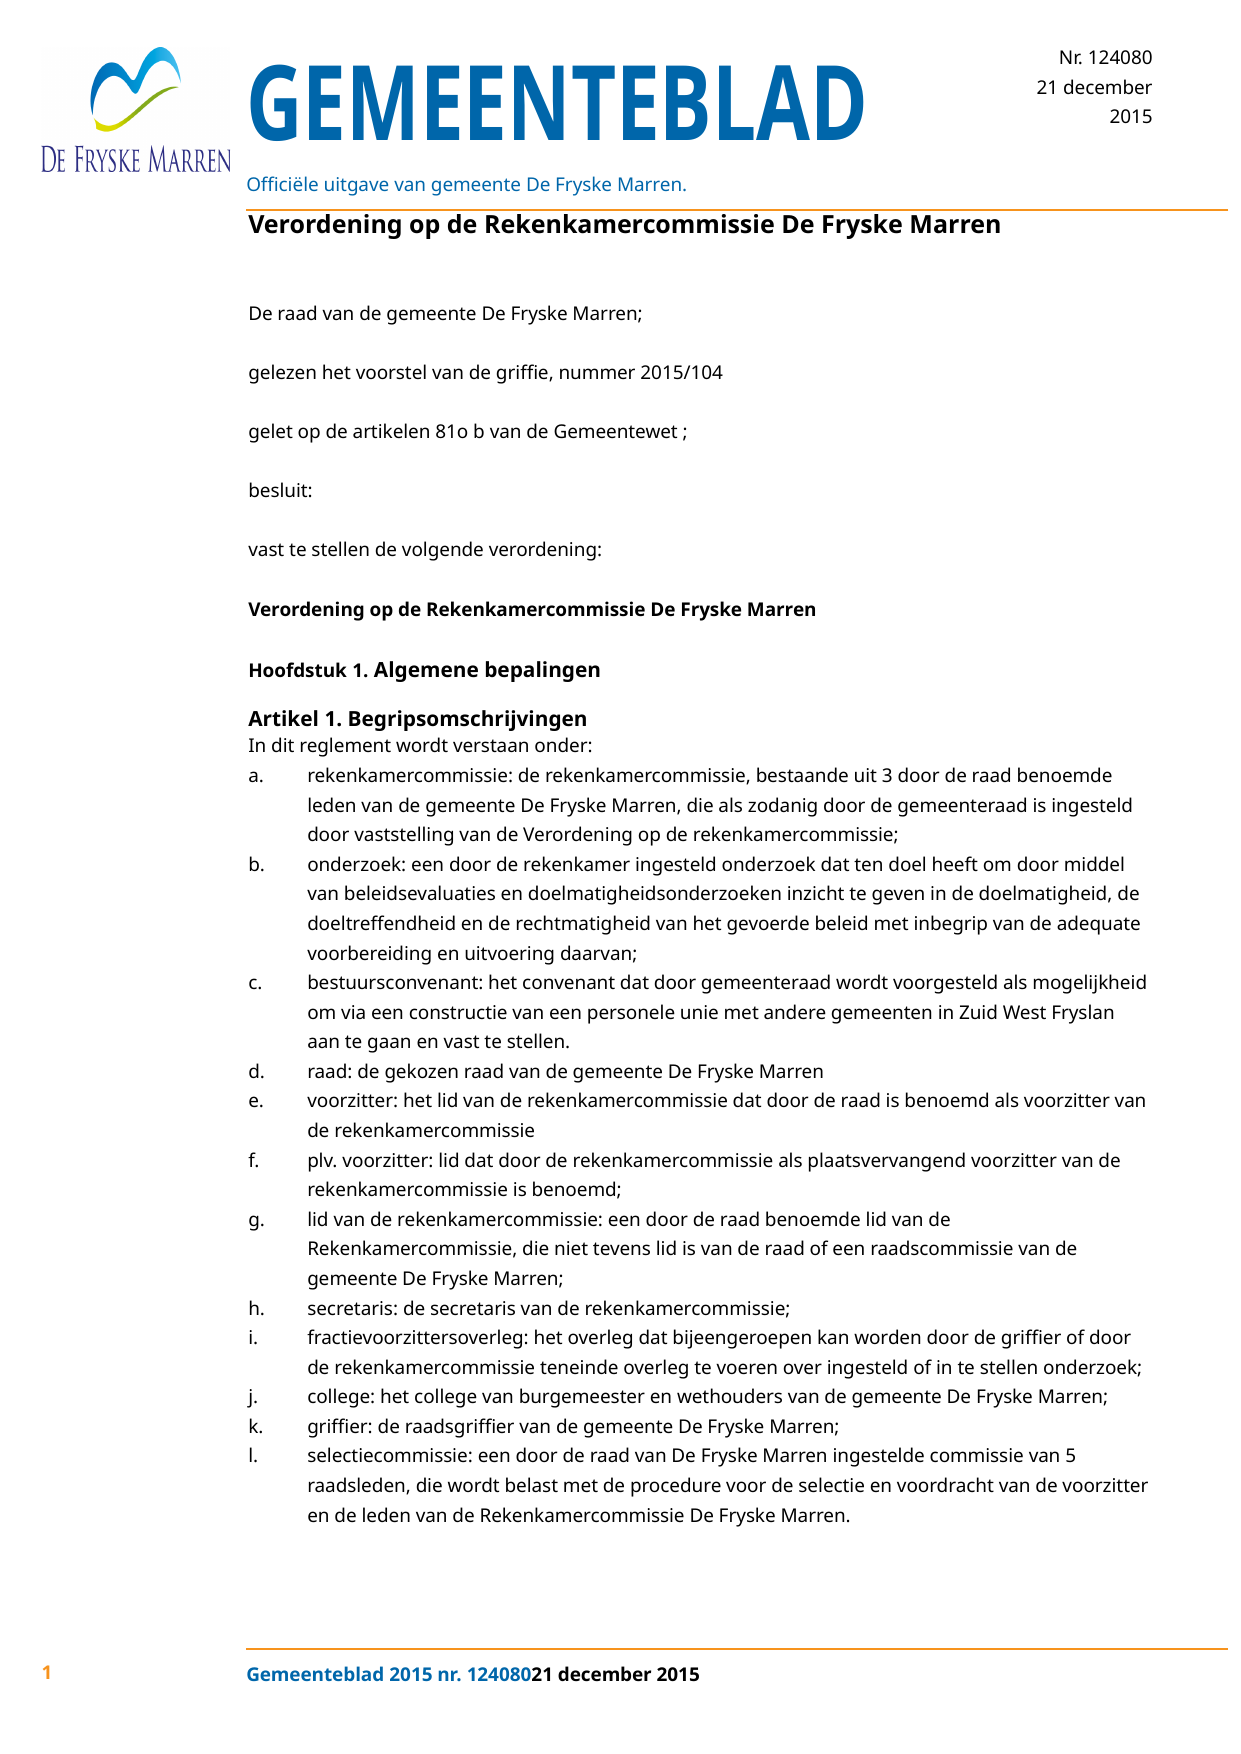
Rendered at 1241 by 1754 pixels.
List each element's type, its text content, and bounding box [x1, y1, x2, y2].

text vast te stellen de volgende verordening: [248, 537, 1152, 562]
list selectiecommissie: een door de raad van De Fryske Marren ingestelde commissie van 5 raadsleden, die wordt belast met de procedure voor de selectie en voordracht van de voorzitter en de leden van de Rekenkamercommissie De Fryske Marren. [248, 1443, 1152, 1527]
list college: het college van burgemeester en wethouders van de gemeente De Fryske Marren; [248, 1383, 1152, 1409]
text gelet op de artikelen 81o b van de Gemeentewet ; [248, 418, 1152, 444]
text Artikel 1. Begripsomschrijvingen [248, 704, 1152, 733]
list voorzitter: het lid van de rekenkamercommissie dat door de raad is benoemd als voorzitter van de rekenkamercommissie [248, 1088, 1152, 1143]
text De raad van de gemeente De Fryske Marren; [248, 300, 1152, 326]
list secretaris: de secretaris van de rekenkamercommissie; [248, 1295, 1152, 1320]
text besluit: [248, 477, 1152, 503]
list rekenkamercommissie: de rekenkamercommissie, bestaande uit 3 door de raad benoemde leden van de gemeente De Fryske Marren, die als zodanig door de gemeenteraad is ingesteld door vaststelling van de Verordening op de rekenkamercommissie; [248, 762, 1152, 847]
text Hoofdstuk 1. Algemene bepalingen [248, 655, 1152, 683]
list bestuursconvenant: het convenant dat door gemeenteraad wordt voorgesteld als mogelijkheid om via een constructie van een personele unie met andere gemeenten in Zuid West Fryslan aan te gaan en vast te stellen. [248, 969, 1152, 1054]
list lid van de rekenkamercommissie: een door de raad benoemde lid van de Rekenkamercommissie, die niet tevens lid is van de raad of een raadscommissie van de gemeente De Fryske Marren; [248, 1206, 1152, 1291]
picture [41, 47, 231, 172]
text Verordening op de Rekenkamercommissie De Fryske Marren [248, 596, 1152, 621]
list fractievoorzittersoverleg: het overleg dat bijeengeroepen kan worden door de griffier of door de rekenkamercommissie teneinde overleg te voeren over ingesteld of in te stellen onderzoek; [248, 1324, 1152, 1379]
list onderzoek: een door de rekenkamer ingesteld onderzoek dat ten doel heeft om door middel van beleidsevaluaties en doelmatigheidsonderzoeken inzicht te geven in de doelmatigheid, de doeltreffendheid en de rechtmatigheid van het gevoerde beleid met inbegrip van de adequate voorbereiding en uitvoering daarvan; [248, 851, 1152, 965]
text Verordening op de Rekenkamercommissie De Fryske Marren [248, 211, 1152, 241]
list griffier: de raadsgriffier van de gemeente De Fryske Marren; [248, 1413, 1152, 1439]
list plv. voorzitter: lid dat door de rekenkamercommissie als plaatsvervangend voorzitter van de rekenkamercommissie is benoemd; [248, 1147, 1152, 1202]
text gelezen het voorstel van de griffie, nummer 2015/104 [248, 359, 1152, 385]
text In dit reglement wordt verstaan onder: [248, 733, 1152, 758]
list raad: de gekozen raad van de gemeente De Fryske Marren [248, 1058, 1152, 1084]
